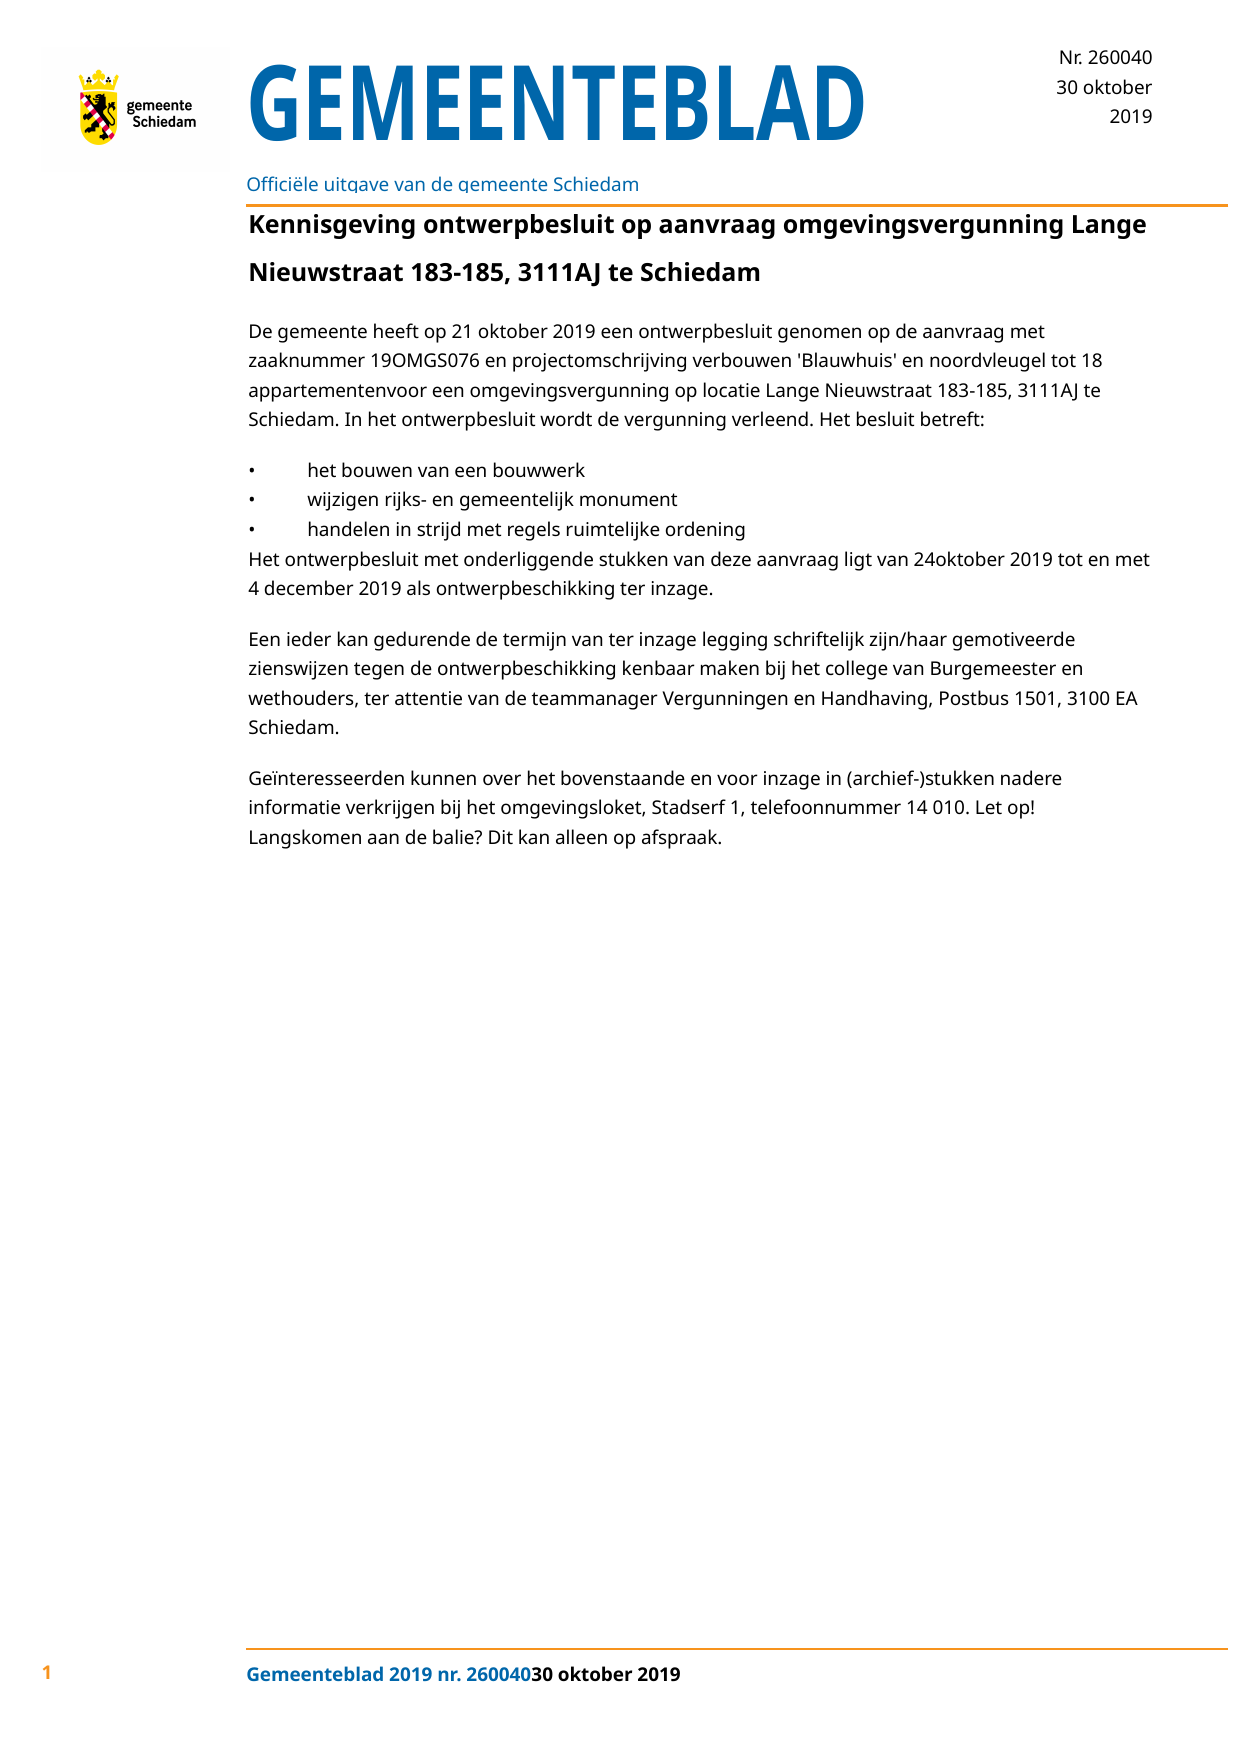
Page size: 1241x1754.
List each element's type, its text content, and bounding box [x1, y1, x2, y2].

list handelen in strijd met regels ruimtelijke ordening [248, 516, 1152, 542]
list wijzigen rijks- en gemeentelijk monument [248, 487, 1152, 512]
text Het ontwerpbesluit met onderliggende stukken van deze aanvraag ligt van 24oktober 2019 tot en met 4 december 2019 als ontwerpbeschikking ter inzage. [248, 546, 1152, 601]
text Kennisgeving ontwerpbesluit op aanvraag omgevingsvergunning Lange Nieuwstraat 183-185, 3111AJ te Schiedam [248, 207, 1152, 288]
picture [41, 47, 231, 172]
text Geïnteresseerden kunnen over het bovenstaande en voor inzage in (archief-)stukken nadere informatie verkrijgen bij het omgevingsloket, Stadserf 1, telefoonnummer 14 010. Let op! Langskomen aan de balie? Dit kan alleen op afspraak. [248, 765, 1152, 850]
list het bouwen van een bouwwerk [248, 457, 1152, 483]
text Een ieder kan gedurende de termijn van ter inzage legging schriftelijk zijn/haar gemotiveerde zienswijzen tegen de ontwerpbeschikking kenbaar maken bij het college van Burgemeester en wethouders, ter attentie van de teammanager Vergunningen en Handhaving, Postbus 1501, 3100 EA Schiedam. [248, 626, 1152, 740]
text De gemeente heeft op 21 oktober 2019 een ontwerpbesluit genomen op de aanvraag met zaaknummer 19OMGS076 en projectomschrijving verbouwen 'Blauwhuis' en noordvleugel tot 18 appartementenvoor een omgevingsvergunning op locatie Lange Nieuwstraat 183-185, 3111AJ te Schiedam. In het ontwerpbesluit wordt de vergunning verleend. Het besluit betreft: [248, 318, 1152, 432]
